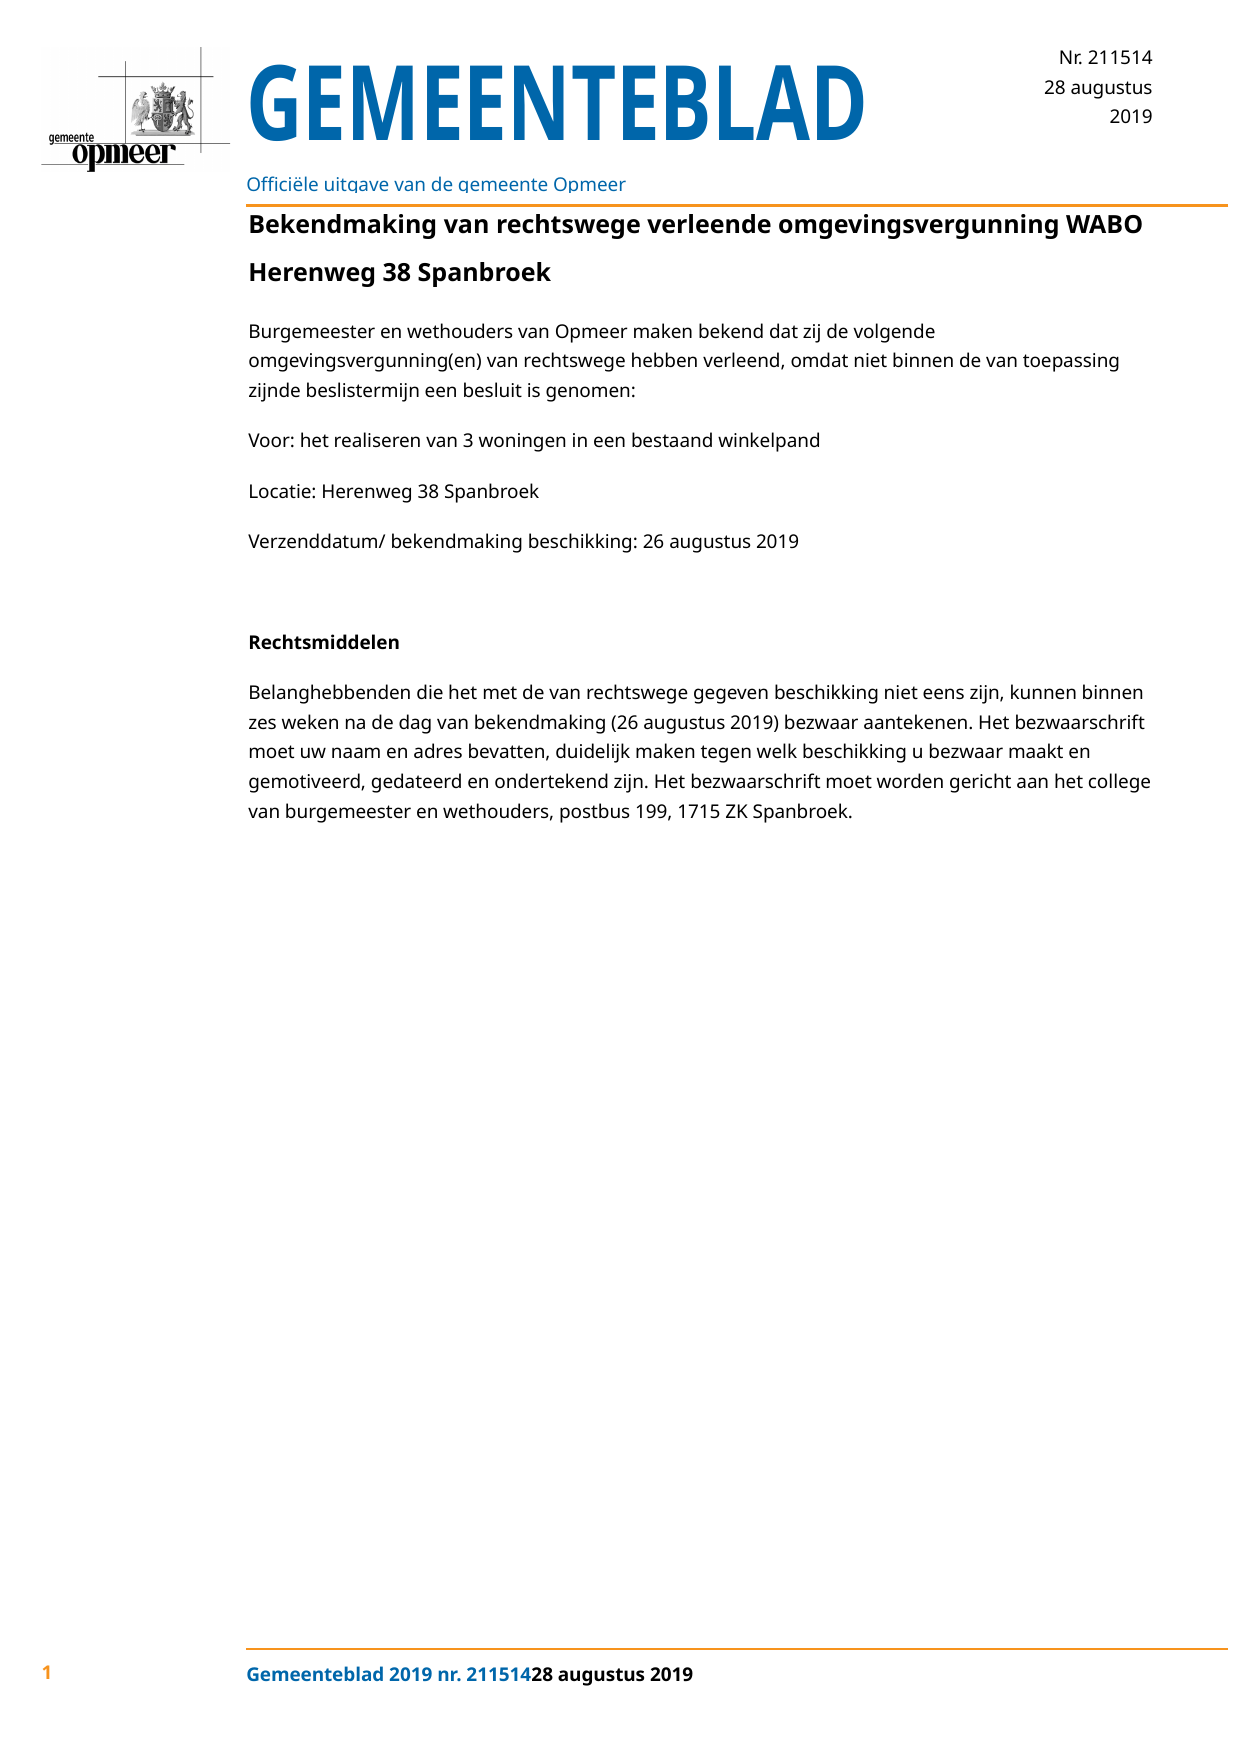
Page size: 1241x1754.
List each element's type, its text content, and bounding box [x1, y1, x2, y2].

text Belanghebbenden die het met de van rechtswege gegeven beschikking niet eens zijn, kunnen binnen zes weken na de dag van bekendmaking (26 augustus 2019) bezwaar aantekenen. Het bezwaarschrift moet uw naam en adres bevatten, duidelijk maken tegen welk beschikking u bezwaar maakt en gemotiveerd, gedateerd en ondertekend zijn. Het bezwaarschrift moet worden gericht aan het college van burgemeester en wethouders, postbus 199, 1715 ZK Spanbroek. [248, 679, 1152, 824]
text Bekendmaking van rechtswege verleende omgevingsvergunning WABO Herenweg 38 Spanbroek [248, 207, 1152, 288]
text Locatie: Herenweg 38 Spanbroek [248, 478, 1152, 504]
text Voor: het realiseren van 3 woningen in een bestaand winkelpand [248, 427, 1152, 453]
text Burgemeester en wethouders van Opmeer maken bekend dat zij de volgende omgevingsvergunning(en) van rechtswege hebben verleend, omdat niet binnen de van toepassing zijnde beslistermijn een besluit is genomen: [248, 318, 1152, 403]
text Verzenddatum/ bekendmaking beschikking: 26 augustus 2019 [248, 528, 1152, 554]
picture [41, 47, 231, 172]
text Rechtsmiddelen [248, 629, 1152, 655]
